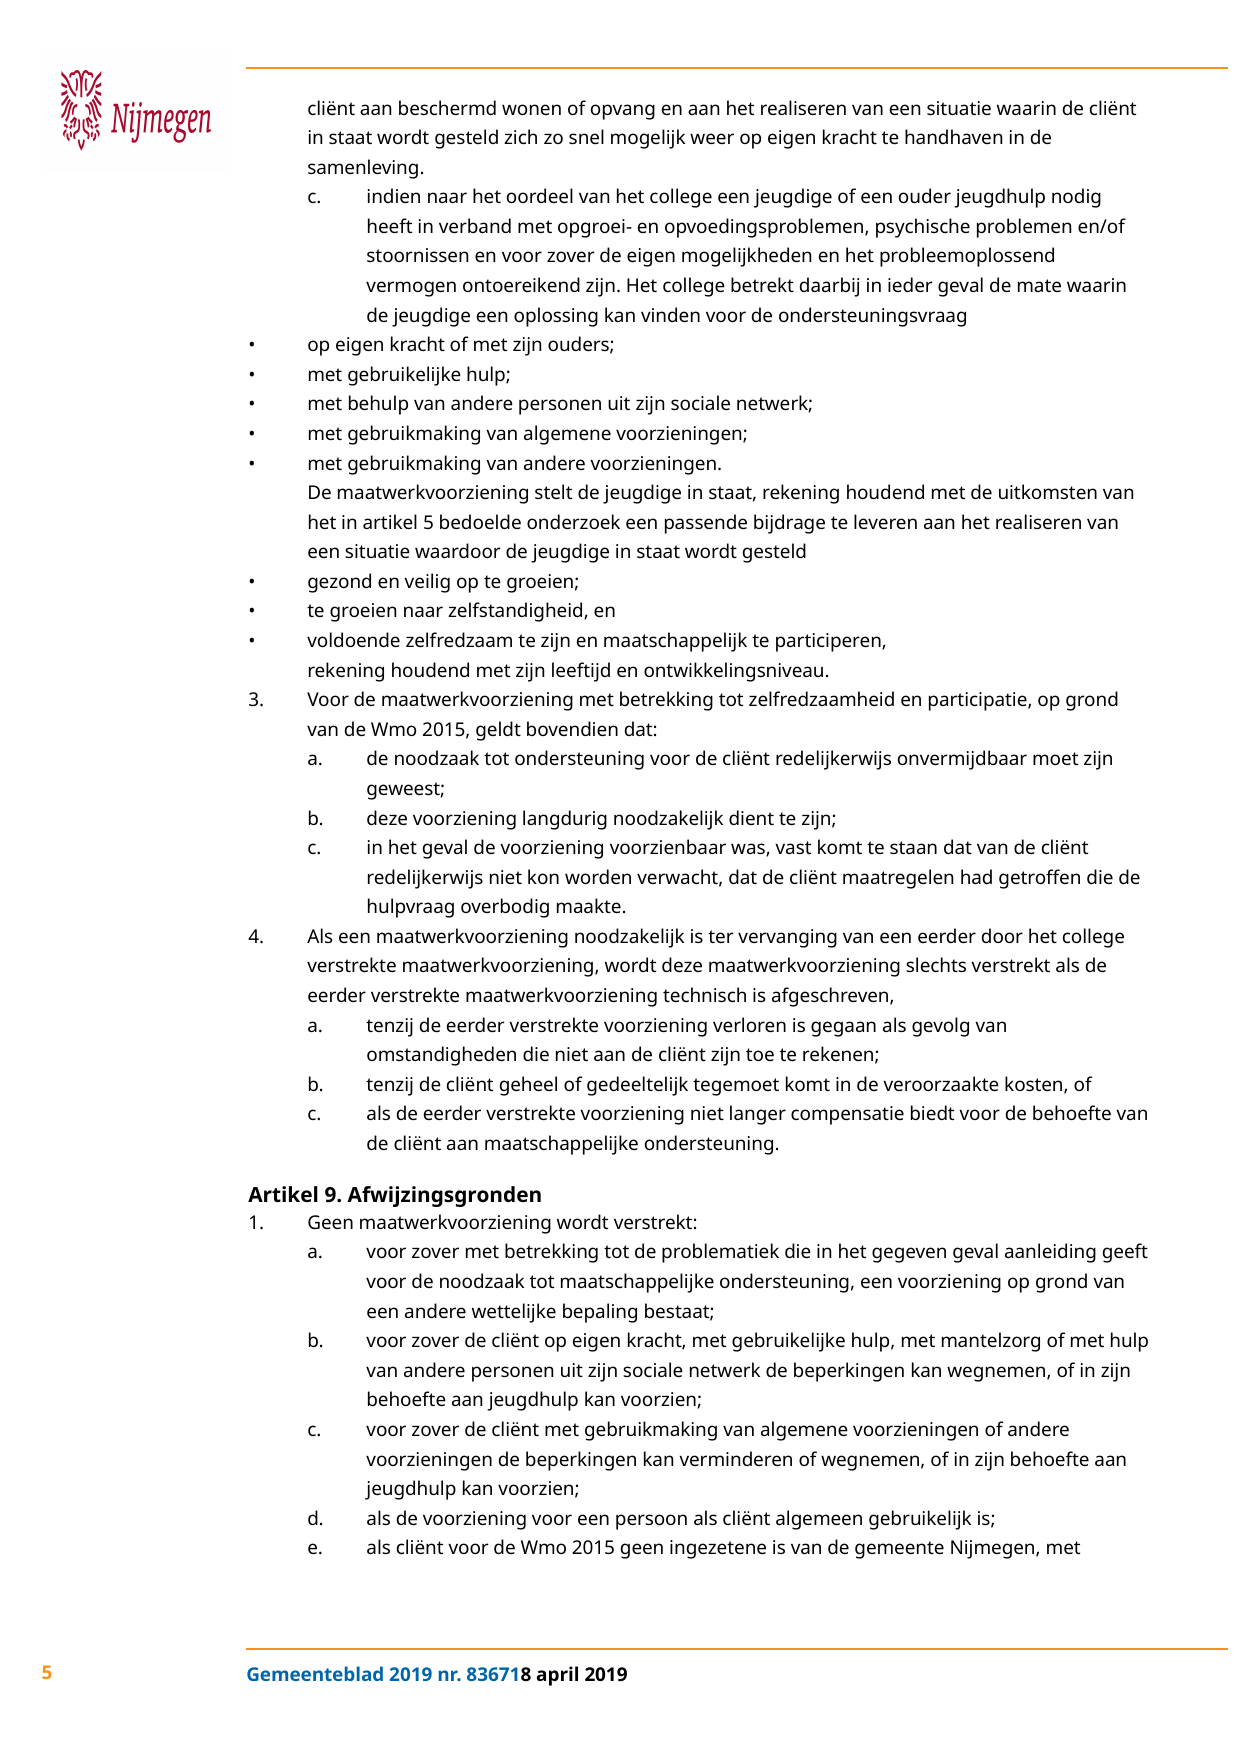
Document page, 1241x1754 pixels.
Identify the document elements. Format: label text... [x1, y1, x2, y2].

list voldoende zelfredzaam te zijn en maatschappelijk te participeren, [248, 627, 1152, 653]
list tenzij de eerder verstrekte voorziening verloren is gegaan als gevolg van omstandigheden die niet aan de cliënt zijn toe te rekenen; [307, 1012, 1152, 1067]
list De maatwerkvoorziening stelt de jeugdige in staat, rekening houdend met de uitkomsten van het in artikel 5 bedoelde onderzoek een passende bijdrage te leveren aan het realiseren van een situatie waardoor de jeugdige in staat wordt gesteld [248, 479, 1152, 564]
list de noodzaak tot ondersteuning voor de cliënt redelijkerwijs onvermijdbaar moet zijn geweest; [307, 746, 1152, 801]
list met behulp van andere personen uit zijn sociale netwerk; [248, 391, 1152, 416]
list in het geval de voorziening voorzienbaar was, vast komt te staan dat van de cliënt redelijkerwijs niet kon worden verwacht, dat de cliënt maatregelen had getroffen die de hulpvraag overbodig maakte. [307, 834, 1152, 919]
list indien naar het oordeel van het college een jeugdige of een ouder jeugdhulp nodig heeft in verband met opgroei- en opvoedingsproblemen, psychische problemen en/of stoornissen en voor zover de eigen mogelijkheden en het probleemoplossend vermogen ontoereikend zijn. Het college betrekt daarbij in ieder geval de mate waarin de jeugdige een oplossing kan vinden voor de ondersteuningsvraag [307, 183, 1152, 328]
list met gebruikmaking van andere voorzieningen. [248, 450, 1152, 476]
list Geen maatwerkvoorziening wordt verstrekt: [248, 1209, 1152, 1235]
list voor zover de cliënt op eigen kracht, met gebruikelijke hulp, met mantelzorg of met hulp van andere personen uit zijn sociale netwerk de beperkingen kan wegnemen, of in zijn behoefte aan jeugdhulp kan voorzien; [307, 1327, 1152, 1412]
list deze voorziening langdurig noodzakelijk dient te zijn; [307, 805, 1152, 831]
list voor zover de cliënt met gebruikmaking van algemene voorzieningen of andere voorzieningen de beperkingen kan verminderen of wegnemen, of in zijn behoefte aan jeugdhulp kan voorzien; [307, 1416, 1152, 1501]
list Voor de maatwerkvoorziening met betrekking tot zelfredzaamheid en participatie, op grond van de Wmo 2015, geldt bovendien dat: [248, 686, 1152, 742]
list te groeien naar zelfstandigheid, en [248, 598, 1152, 623]
text Artikel 9. Afwijzingsgronden [248, 1181, 1152, 1209]
list voor zover met betrekking tot de problematiek die in het gegeven geval aanleiding geeft voor de noodzaak tot maatschappelijke ondersteuning, een voorziening op grond van een andere wettelijke bepaling bestaat; [307, 1239, 1152, 1323]
list rekening houdend met zijn leeftijd en ontwikkelingsniveau. [248, 657, 1152, 683]
list op eigen kracht of met zijn ouders; [248, 331, 1152, 357]
list als de eerder verstrekte voorziening niet langer compensatie biedt voor de behoefte van de cliënt aan maatschappelijke ondersteuning. [307, 1101, 1152, 1156]
list als de voorziening voor een persoon als cliënt algemeen gebruikelijk is; [307, 1505, 1152, 1531]
list tenzij de cliënt geheel of gedeeltelijk tegemoet komt in de veroorzaakte kosten, of [307, 1071, 1152, 1097]
list Als een maatwerkvoorziening noodzakelijk is ter vervanging van een eerder door het college verstrekte maatwerkvoorziening, wordt deze maatwerkvoorziening slechts verstrekt als de eerder verstrekte maatwerkvoorziening technisch is afgeschreven, [248, 923, 1152, 1008]
list gezond en veilig op te groeien; [248, 568, 1152, 594]
list cliënt aan beschermd wonen of opvang en aan het realiseren van een situatie waarin de cliënt in staat wordt gesteld zich zo snel mogelijk weer op eigen kracht te handhaven in de samenleving. [248, 95, 1152, 180]
list als cliënt voor de Wmo 2015 geen ingezetene is van de gemeente Nijmegen, met [307, 1534, 1152, 1560]
list met gebruikmaking van algemene voorzieningen; [248, 420, 1152, 446]
picture [41, 47, 231, 172]
list met gebruikelijke hulp; [248, 361, 1152, 387]
